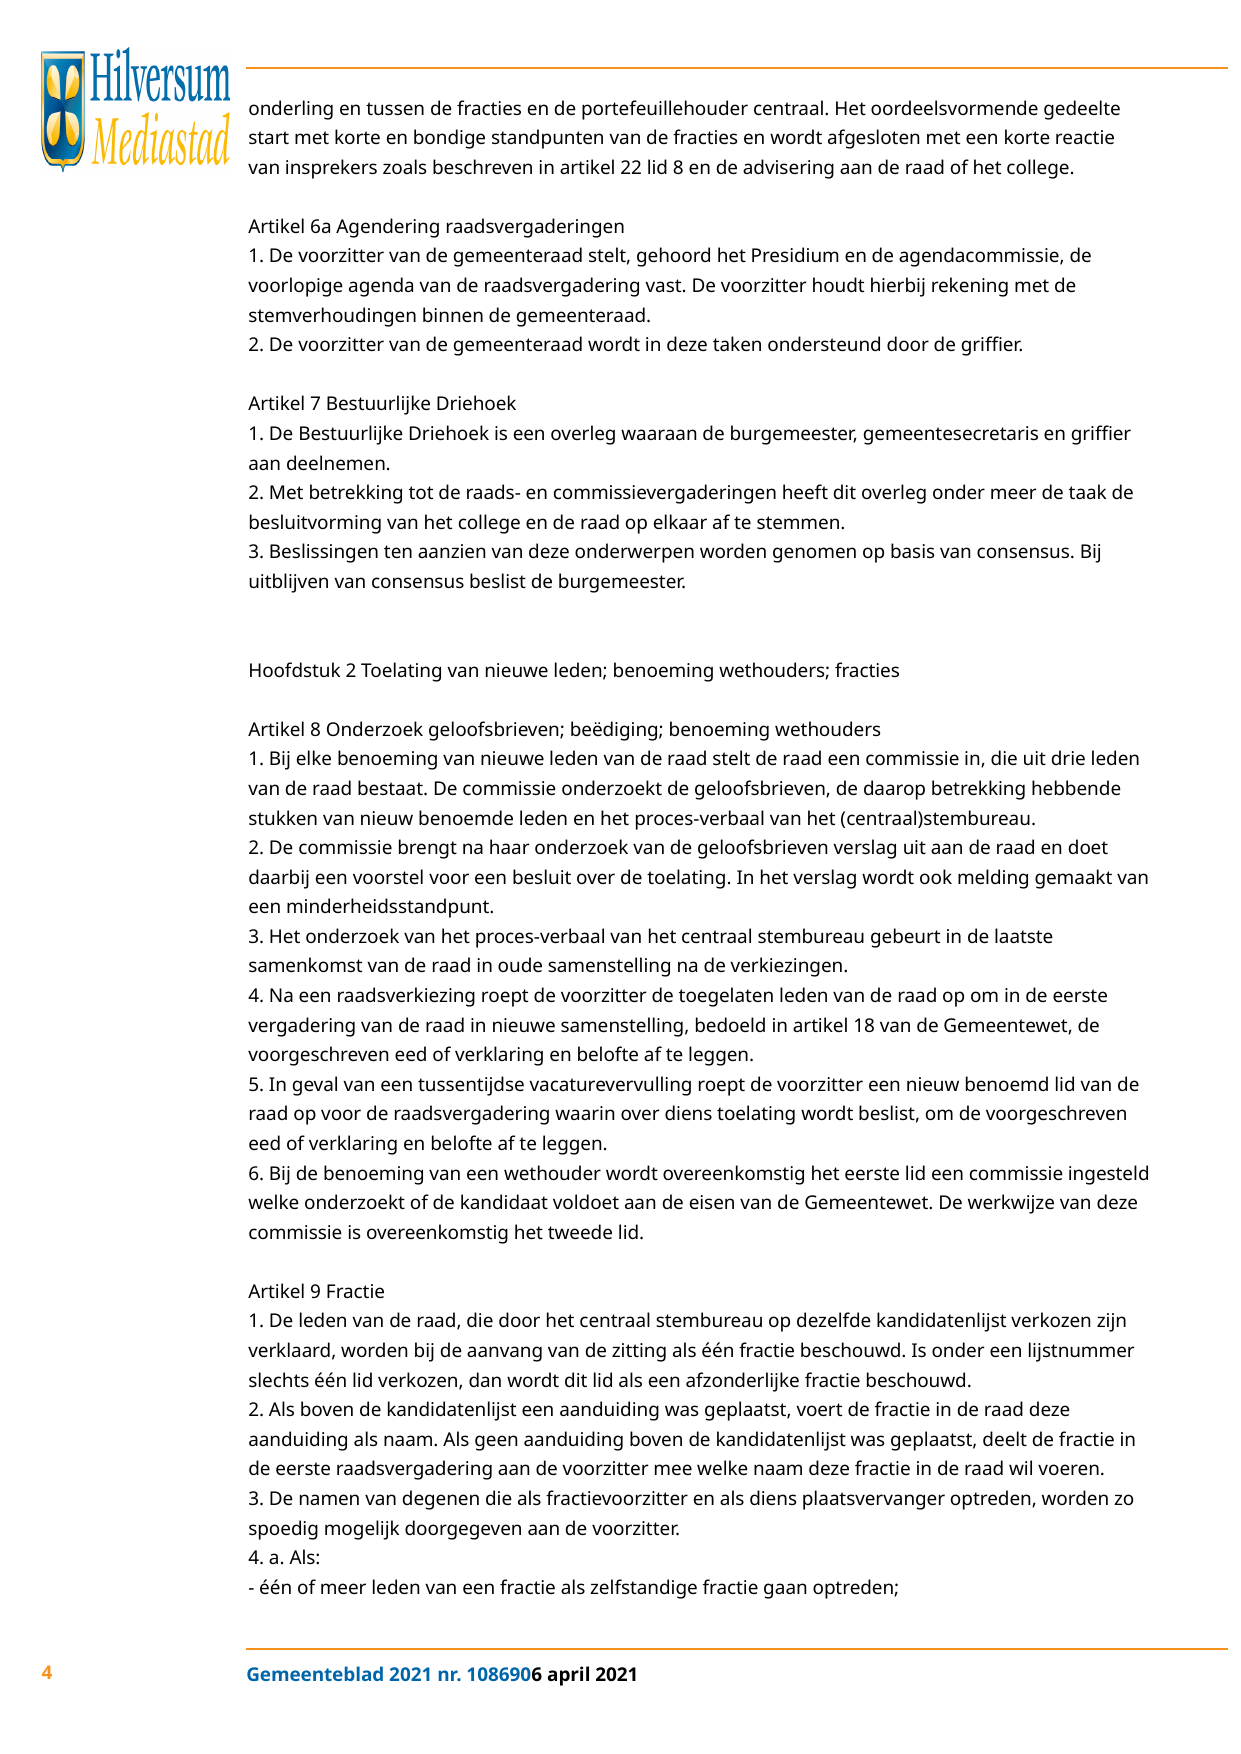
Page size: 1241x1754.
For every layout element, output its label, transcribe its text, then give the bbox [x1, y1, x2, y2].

text 4. Na een raadsverkiezing roept de voorzitter de toegelaten leden van de raad op om in de eerste vergadering van de raad in nieuwe samenstelling, bedoeld in artikel 18 van de Gemeentewet, de voorgeschreven eed of verklaring en belofte af te leggen. [248, 982, 1152, 1067]
text Artikel 9 Fractie [248, 1278, 1152, 1304]
text 1. De voorzitter van de gemeenteraad stelt, gehoord het Presidium en de agendacommissie, de voorlopige agenda van de raadsvergadering vast. De voorzitter houdt hierbij rekening met de stemverhoudingen binnen de gemeenteraad. [248, 243, 1152, 328]
text 1. Bij elke benoeming van nieuwe leden van de raad stelt de raad een commissie in, die uit drie leden van de raad bestaat. De commissie onderzoekt de geloofsbrieven, de daarop betrekking hebbende stukken van nieuw benoemde leden en het proces-verbaal van het (centraal)stembureau. [248, 746, 1152, 831]
text Artikel 8 Onderzoek geloofsbrieven; beëdiging; benoeming wethouders [248, 716, 1152, 742]
text Artikel 7 Bestuurlijke Driehoek [248, 391, 1152, 416]
text 2. De voorzitter van de gemeenteraad wordt in deze taken ondersteund door de griffier. [248, 331, 1152, 357]
text 3. Beslissingen ten aanzien van deze onderwerpen worden genomen op basis van consensus. Bij uitblijven van consensus beslist de burgemeester. [248, 538, 1152, 594]
text 3. Het onderzoek van het proces-verbaal van het centraal stembureau gebeurt in de laatste samenkomst van de raad in oude samenstelling na de verkiezingen. [248, 923, 1152, 978]
text 1. De leden van de raad, die door het centraal stembureau op dezelfde kandidatenlijst verkozen zijn verklaard, worden bij de aanvang van de zitting als één fractie beschouwd. Is onder een lijstnummer slechts één lid verkozen, dan wordt dit lid als een afzonderlijke fractie beschouwd. [248, 1308, 1152, 1393]
text 2. Als boven de kandidatenlijst een aanduiding was geplaatst, voert de fractie in de raad deze aanduiding als naam. Als geen aanduiding boven de kandidatenlijst was geplaatst, deelt de fractie in de eerste raadsvergadering aan de voorzitter mee welke naam deze fractie in de raad wil voeren. [248, 1396, 1152, 1481]
text Hoofdstuk 2 Toelating van nieuwe leden; benoeming wethouders; fracties [248, 657, 1152, 683]
text 6. Bij de benoeming van een wethouder wordt overeenkomstig het eerste lid een commissie ingesteld welke onderzoekt of de kandidaat voldoet aan de eisen van de Gemeentewet. De werkwijze van deze commissie is overeenkomstig het tweede lid. [248, 1160, 1152, 1245]
text 1. De Bestuurlijke Driehoek is een overleg waaraan de burgemeester, gemeentesecretaris en griffier aan deelnemen. [248, 420, 1152, 476]
text onderling en tussen de fracties en de portefeuillehouder centraal. Het oordeelsvormende gedeelte start met korte en bondige standpunten van de fracties en wordt afgesloten met een korte reactie van insprekers zoals beschreven in artikel 22 lid 8 en de advisering aan de raad of het college. [248, 95, 1152, 180]
text 2. De commissie brengt na haar onderzoek van de geloofsbrieven verslag uit aan de raad en doet daarbij een voorstel voor een besluit over de toelating. In het verslag wordt ook melding gemaakt van een minderheidsstandpunt. [248, 834, 1152, 919]
text 2. Met betrekking tot de raads- en commissievergaderingen heeft dit overleg onder meer de taak de besluitvorming van het college en de raad op elkaar af te stemmen. [248, 479, 1152, 535]
text - één of meer leden van een fractie als zelfstandige fractie gaan optreden; [248, 1574, 1152, 1600]
text 4. a. Als: [248, 1544, 1152, 1570]
text 3. De namen van degenen die als fractievoorzitter en als diens plaatsvervanger optreden, worden zo spoedig mogelijk doorgegeven aan de voorzitter. [248, 1485, 1152, 1541]
text Artikel 6a Agendering raadsvergaderingen [248, 213, 1152, 239]
picture [41, 47, 231, 172]
text 5. In geval van een tussentijdse vacaturevervulling roept de voorzitter een nieuw benoemd lid van de raad op voor de raadsvergadering waarin over diens toelating wordt beslist, om de voorgeschreven eed of verklaring en belofte af te leggen. [248, 1071, 1152, 1156]
